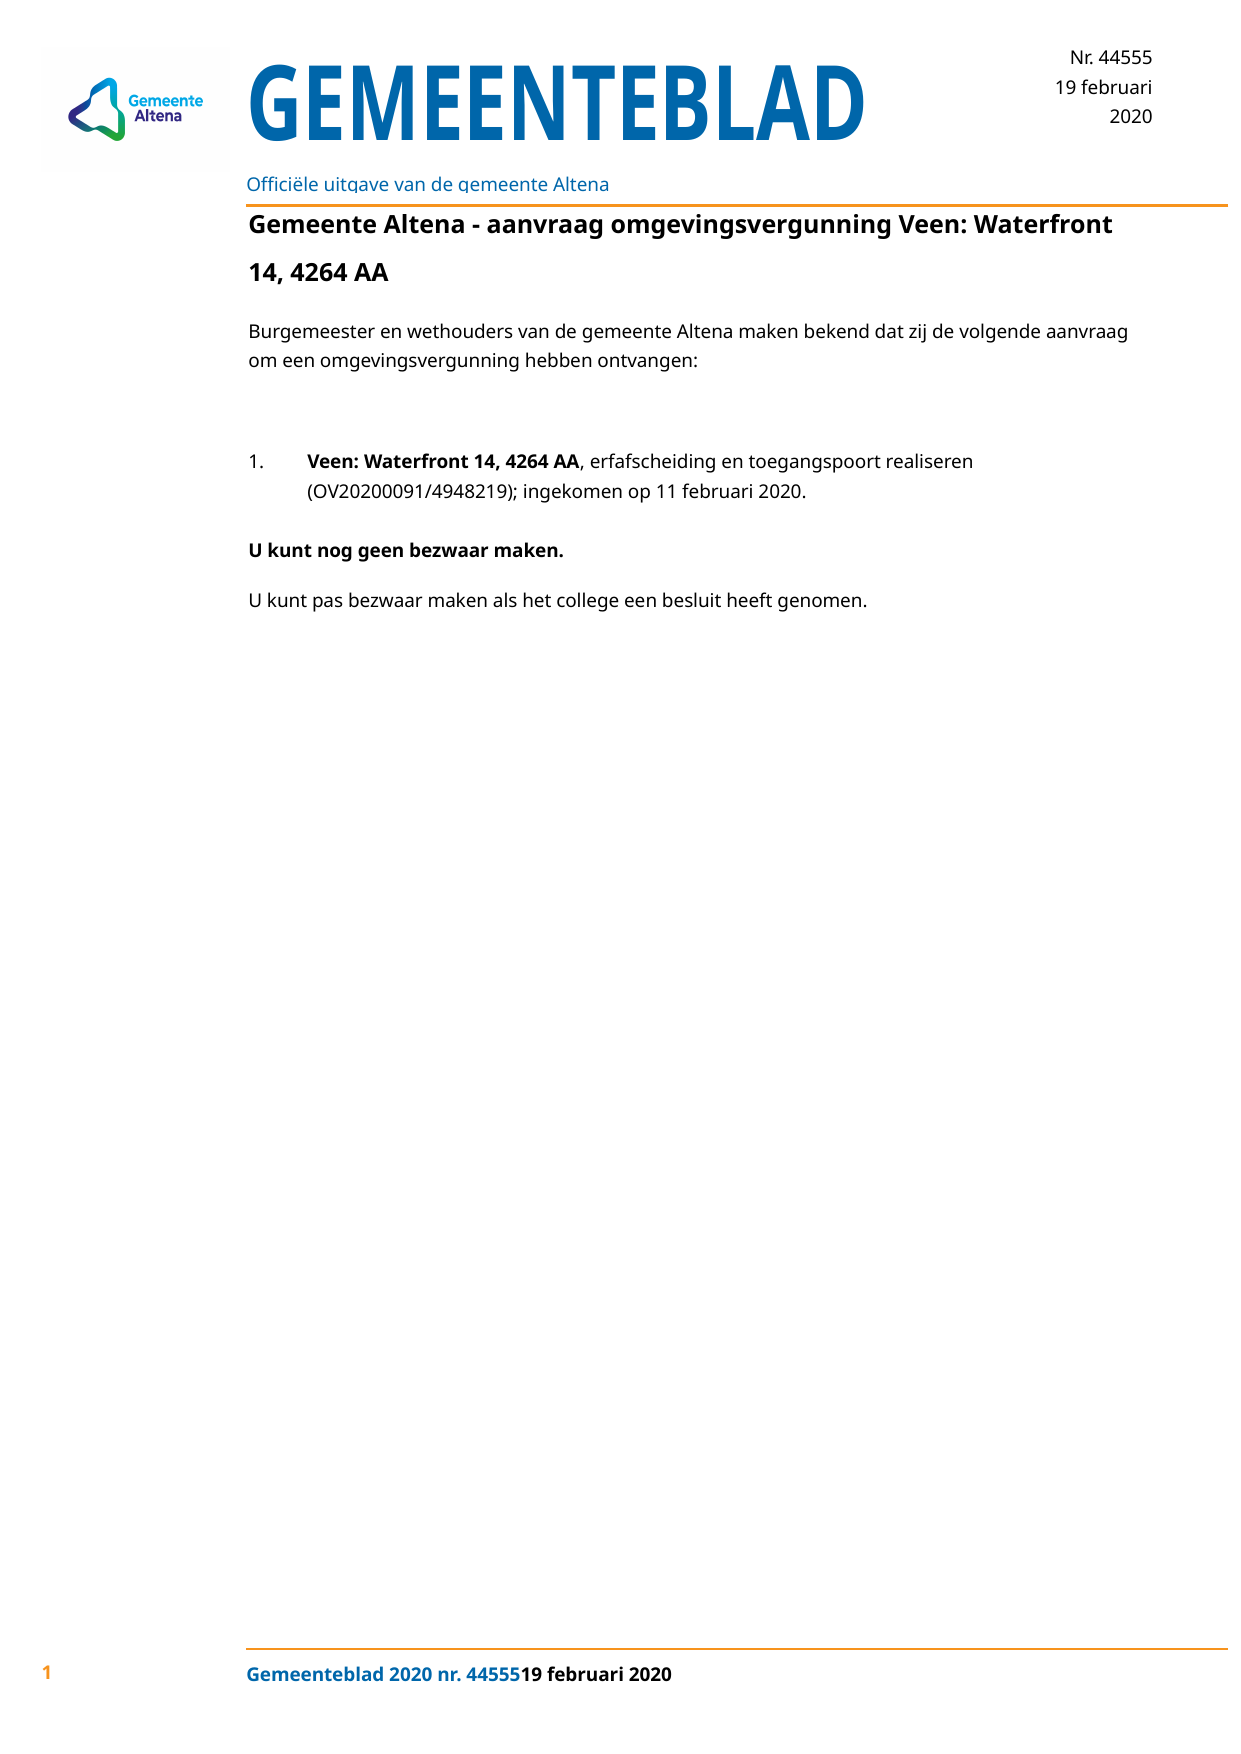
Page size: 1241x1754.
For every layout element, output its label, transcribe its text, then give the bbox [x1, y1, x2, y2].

text U kunt nog geen bezwaar maken. [248, 537, 1152, 563]
text Gemeente Altena - aanvraag omgevingsvergunning Veen: Waterfront 14, 4264 AA [248, 207, 1152, 288]
picture [41, 47, 231, 172]
text U kunt pas bezwaar maken als het college een besluit heeft genomen. [248, 587, 1152, 613]
list Veen: Waterfront 14, 4264 AA, erfafscheiding en toegangspoort realiseren (OV20200091/4948219); ingekomen op 11 februari 2020. [248, 448, 1152, 504]
text Burgemeester en wethouders van de gemeente Altena maken bekend dat zij de volgende aanvraag om een omgevingsvergunning hebben ontvangen: [248, 318, 1152, 373]
